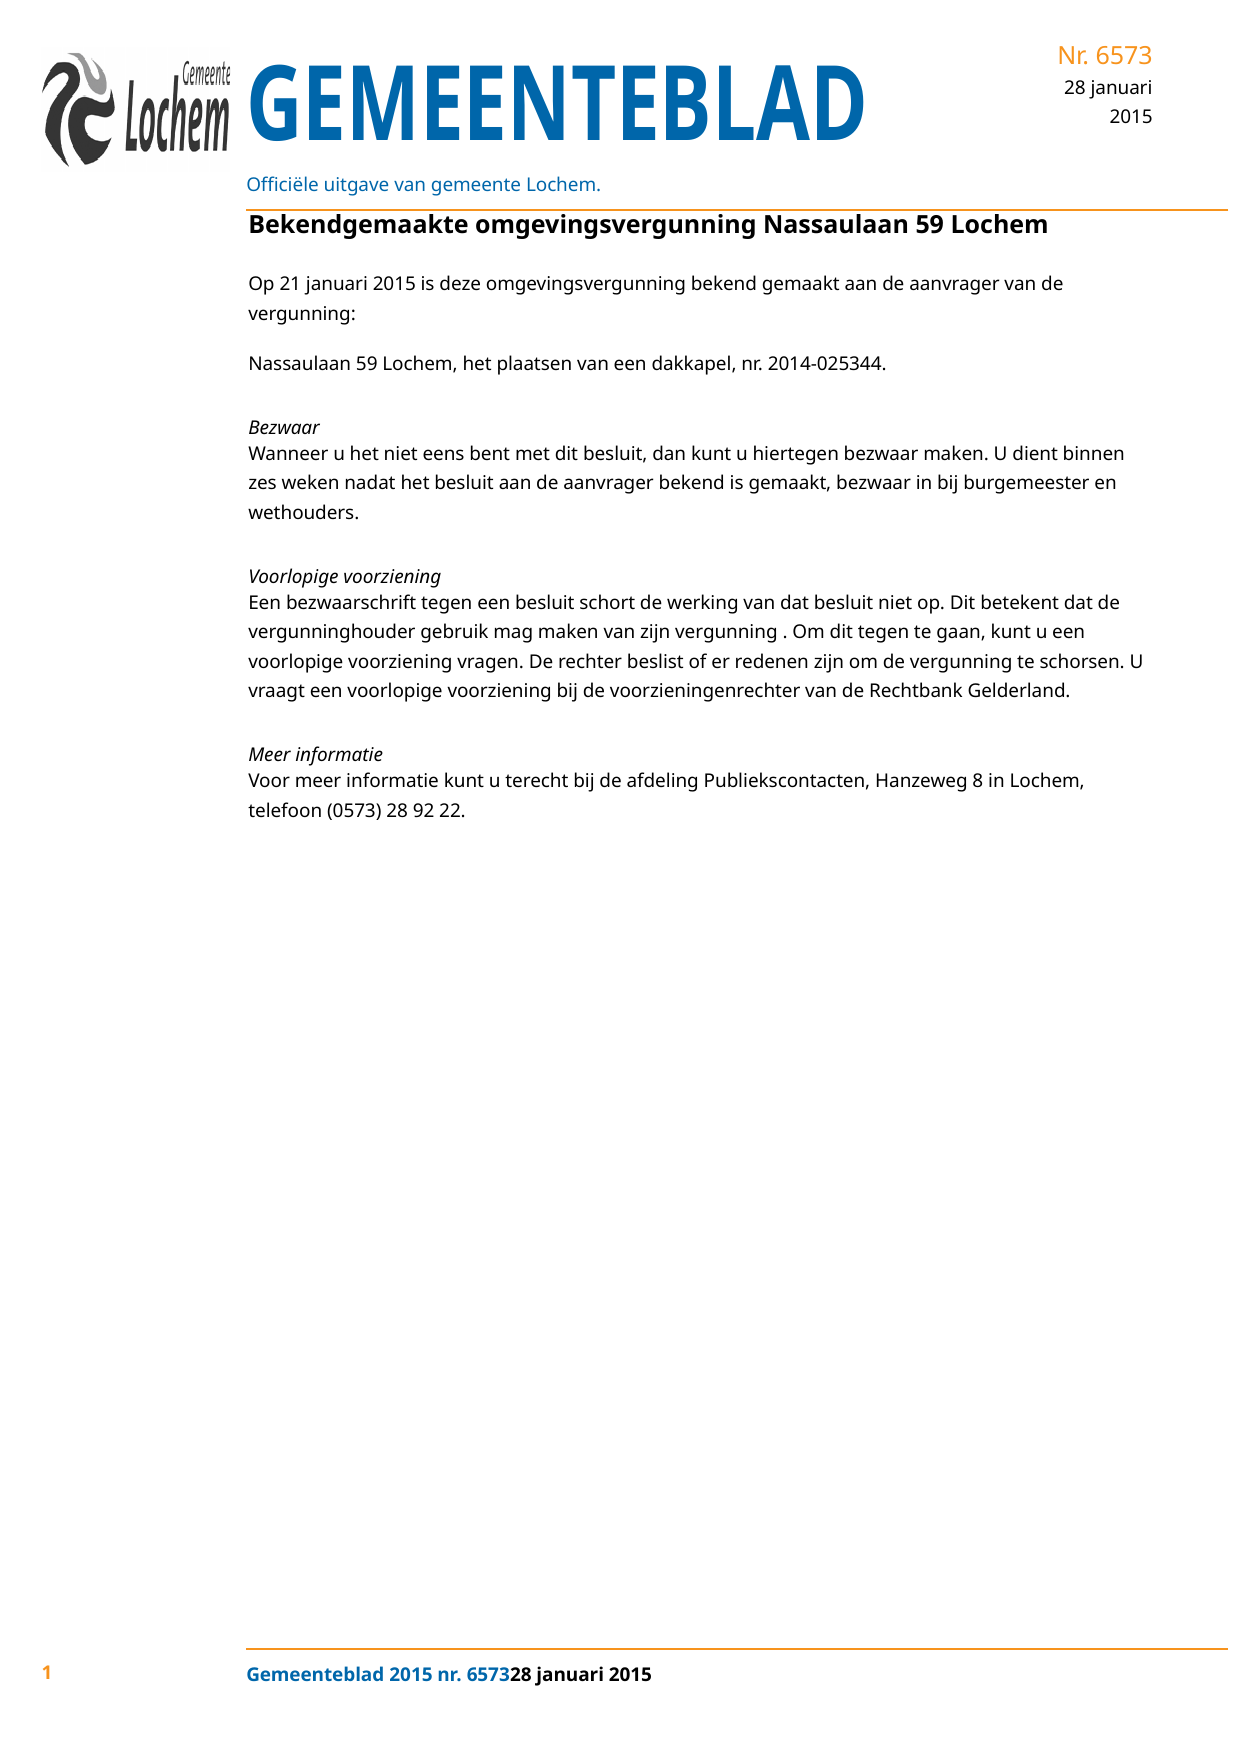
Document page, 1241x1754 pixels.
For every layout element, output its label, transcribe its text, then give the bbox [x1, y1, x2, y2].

text Bekendgemaakte omgevingsvergunning Nassaulaan 59 Lochem [248, 211, 1152, 241]
text Bezwaar [248, 414, 1152, 440]
picture [41, 47, 231, 172]
text Voor meer informatie kunt u terecht bij de afdeling Publiekscontacten, Hanzeweg 8 in Lochem, telefoon (0573) 28 92 22. [248, 767, 1152, 823]
text Op 21 januari 2015 is deze omgevingsvergunning bekend gemaakt aan de aanvrager van de vergunning: [248, 270, 1152, 326]
text Meer informatie [248, 742, 1152, 767]
text Een bezwaarschrift tegen een besluit schort de werking van dat besluit niet op. Dit betekent dat de vergunninghouder gebruik mag maken van zijn vergunning . Om dit tegen te gaan, kunt u een voorlopige voorziening vragen. De rechter beslist of er redenen zijn om de vergunning te schorsen. U vraagt een voorlopige voorziening bij de voorzieningenrechter van de Rechtbank Gelderland. [248, 589, 1152, 703]
text Wanneer u het niet eens bent met dit besluit, dan kunt u hiertegen bezwaar maken. U dient binnen zes weken nadat het besluit aan de aanvrager bekend is gemaakt, bezwaar in bij burgemeester en wethouders. [248, 440, 1152, 525]
text Nassaulaan 59 Lochem, het plaatsen van een dakkapel, nr. 2014-025344. [248, 350, 1152, 376]
text Voorlopige voorziening [248, 563, 1152, 589]
